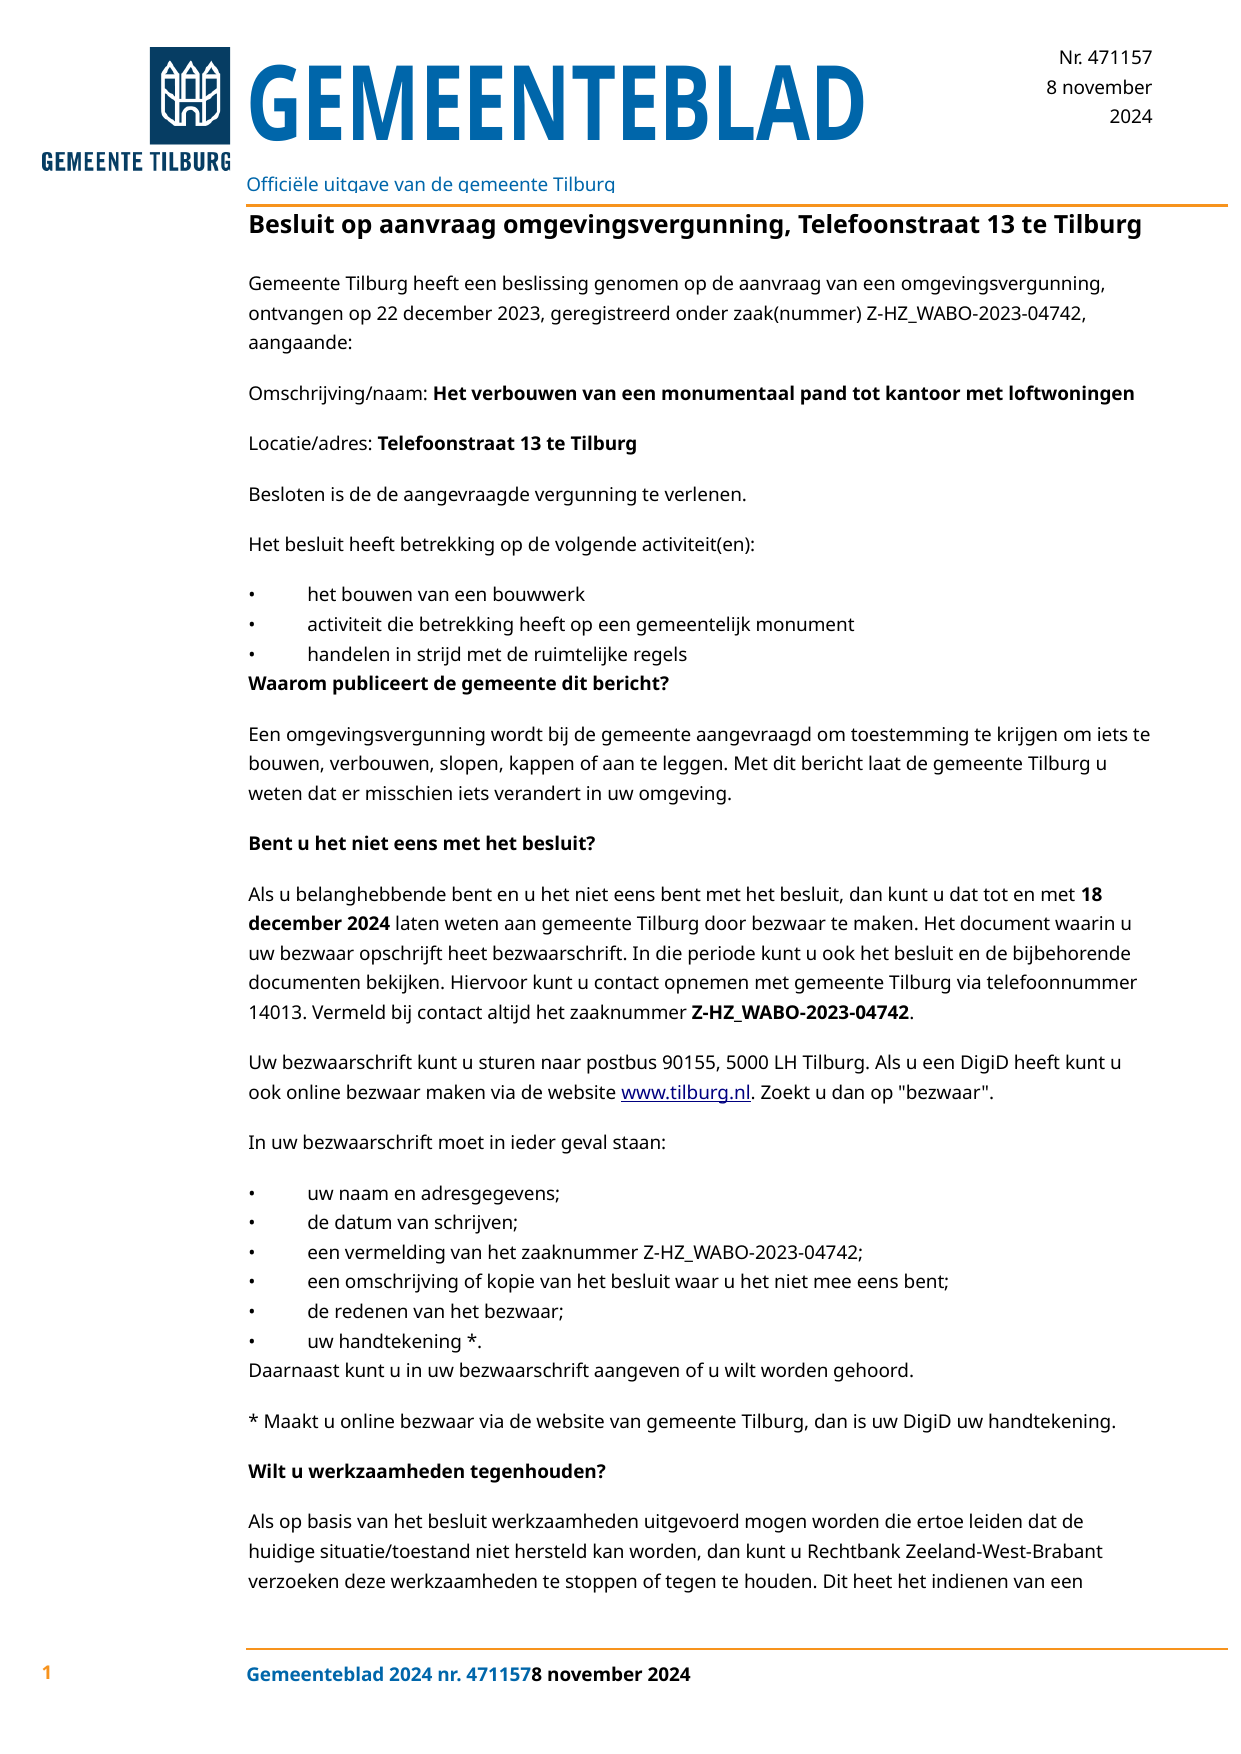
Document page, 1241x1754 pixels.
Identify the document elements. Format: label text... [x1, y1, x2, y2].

list de redenen van het bezwaar; [248, 1298, 1152, 1324]
text Locatie/adres: Telefoonstraat 13 te Tilburg [248, 430, 1152, 456]
text Wilt u werkzaamheden tegenhouden? [248, 1458, 1152, 1484]
list een omschrijving of kopie van het besluit waar u het niet mee eens bent; [248, 1269, 1152, 1294]
list het bouwen van een bouwwerk [248, 582, 1152, 607]
text Besluit op aanvraag omgevingsvergunning, Telefoonstraat 13 te Tilburg [248, 207, 1152, 241]
text Het besluit heeft betrekking op de volgende activiteit(en): [248, 531, 1152, 557]
list de datum van schrijven; [248, 1209, 1152, 1235]
list een vermelding van het zaaknummer Z-HZ_WABO-2023-04742; [248, 1239, 1152, 1265]
list uw naam en adresgegevens; [248, 1180, 1152, 1206]
list activiteit die betrekking heeft op een gemeentelijk monument [248, 611, 1152, 637]
text In uw bezwaarschrift moet in ieder geval staan: [248, 1129, 1152, 1155]
text Bent u het niet eens met het besluit? [248, 830, 1152, 856]
text Als op basis van het besluit werkzaamheden uitgevoerd mogen worden die ertoe leiden dat de huidige situatie/toestand niet hersteld kan worden, dan kunt u Rechtbank Zeeland-West-Brabant verzoeken deze werkzaamheden te stoppen of tegen te houden. Dit heet het indienen van een [248, 1509, 1152, 1593]
text Uw bezwaarschrift kunt u sturen naar postbus 90155, 5000 LH Tilburg. Als u een DigiD heeft kunt u ook online bezwaar maken via de website www.tilburg.nl. Zoekt u dan op "bezwaar". [248, 1049, 1152, 1105]
text Een omgevingsvergunning wordt bij de gemeente aangevraagd om toestemming te krijgen om iets te bouwen, verbouwen, slopen, kappen of aan te leggen. Met dit bericht laat de gemeente Tilburg u weten dat er misschien iets verandert in uw omgeving. [248, 721, 1152, 806]
text Daarnaast kunt u in uw bezwaarschrift aangeven of u wilt worden gehoord. [248, 1357, 1152, 1383]
text Gemeente Tilburg heeft een beslissing genomen op de aanvraag van een omgevingsvergunning, ontvangen op 22 december 2023, geregistreerd onder zaak(nummer) Z-HZ_WABO-2023-04742, aangaande: [248, 270, 1152, 355]
text Als u belanghebbende bent en u het niet eens bent met het besluit, dan kunt u dat tot en met 18 december 2024 laten weten aan gemeente Tilburg door bezwaar te maken. Het document waarin u uw bezwaar opschrijft heet bezwaarschrift. In die periode kunt u ook het besluit en de bijbehorende documenten bekijken. Hiervoor kunt u contact opnemen met gemeente Tilburg via telefoonnummer 14013. Vermeld bij contact altijd het zaaknummer Z-HZ_WABO-2023-04742. [248, 881, 1152, 1025]
list handelen in strijd met de ruimtelijke regels [248, 641, 1152, 666]
text * Maakt u online bezwaar via de website van gemeente Tilburg, dan is uw DigiD uw handtekening. [248, 1408, 1152, 1433]
list uw handtekening *. [248, 1328, 1152, 1353]
picture [41, 47, 231, 172]
text Waarom publiceert de gemeente dit bericht? [248, 670, 1152, 696]
text Besloten is de de aangevraagde vergunning te verlenen. [248, 481, 1152, 506]
text Omschrijving/naam: Het verbouwen van een monumentaal pand tot kantoor met loftwoningen [248, 380, 1152, 406]
